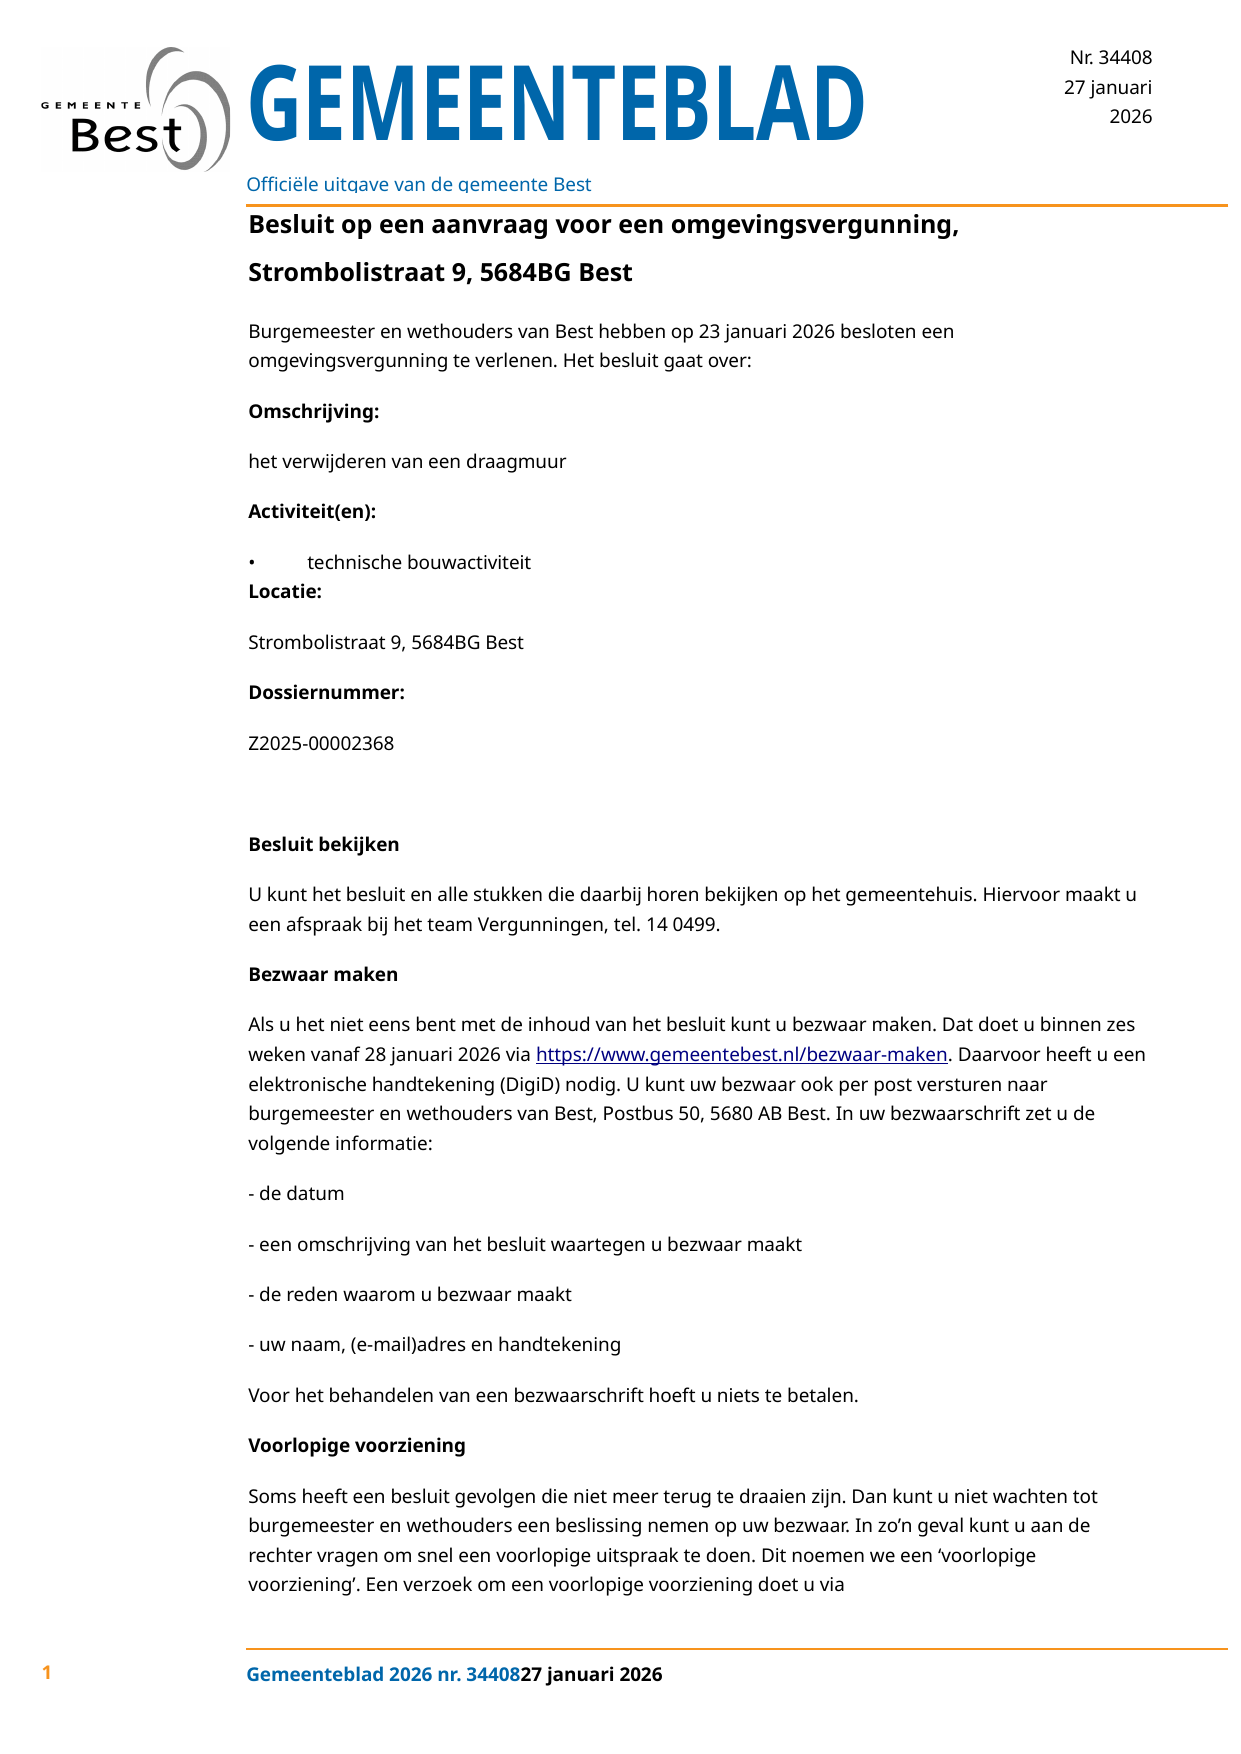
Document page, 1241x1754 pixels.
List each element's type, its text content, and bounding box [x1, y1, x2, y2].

text U kunt het besluit en alle stukken die daarbij horen bekijken op het gemeentehuis. Hiervoor maakt u een afspraak bij het team Vergunningen, tel. 14 0499. [248, 881, 1152, 937]
text Besluit op een aanvraag voor een omgevingsvergunning, Strombolistraat 9, 5684BG Best [248, 207, 1152, 288]
text Bezwaar maken [248, 961, 1152, 987]
picture [41, 47, 231, 172]
text Besluit bekijken [248, 831, 1152, 857]
text Soms heeft een besluit gevolgen die niet meer terug te draaien zijn. Dan kunt u niet wachten tot burgemeester en wethouders een beslissing nemen op uw bezwaar. In zo’n geval kunt u aan de rechter vragen om snel een voorlopige uitspraak te doen. Dit noemen we een ‘voorlopige voorziening’. Een verzoek om een voorlopige voorziening doet u via [248, 1483, 1152, 1597]
text Als u het niet eens bent met de inhoud van het besluit kunt u bezwaar maken. Dat doet u binnen zes weken vanaf 28 januari 2026 via https://www.gemeentebest.nl/bezwaar-maken. Daarvoor heeft u een elektronische handtekening (DigiD) nodig. U kunt uw bezwaar ook per post versturen naar burgemeester en wethouders van Best, Postbus 50, 5680 AB Best. In uw bezwaarschrift zet u de volgende informatie: [248, 1012, 1152, 1156]
text Activiteit(en): [248, 499, 1152, 524]
text Strombolistraat 9, 5684BG Best [248, 629, 1152, 655]
text Burgemeester en wethouders van Best hebben op 23 januari 2026 besloten een omgevingsvergunning te verlenen. Het besluit gaat over: [248, 318, 1152, 373]
text Dossiernummer: [248, 679, 1152, 705]
text - uw naam, (e-mail)adres en handtekening [248, 1332, 1152, 1357]
list technische bouwactiviteit [248, 549, 1152, 575]
text Z2025-00002368 [248, 730, 1152, 756]
text Omschrijving: [248, 398, 1152, 424]
text Voorlopige voorziening [248, 1432, 1152, 1458]
text Voor het behandelen van een bezwaarschrift hoeft u niets te betalen. [248, 1382, 1152, 1408]
text - de reden waarom u bezwaar maakt [248, 1281, 1152, 1307]
text Locatie: [248, 579, 1152, 604]
text het verwijderen van een draagmuur [248, 448, 1152, 474]
text - de datum [248, 1180, 1152, 1206]
text - een omschrijving van het besluit waartegen u bezwaar maakt [248, 1231, 1152, 1257]
